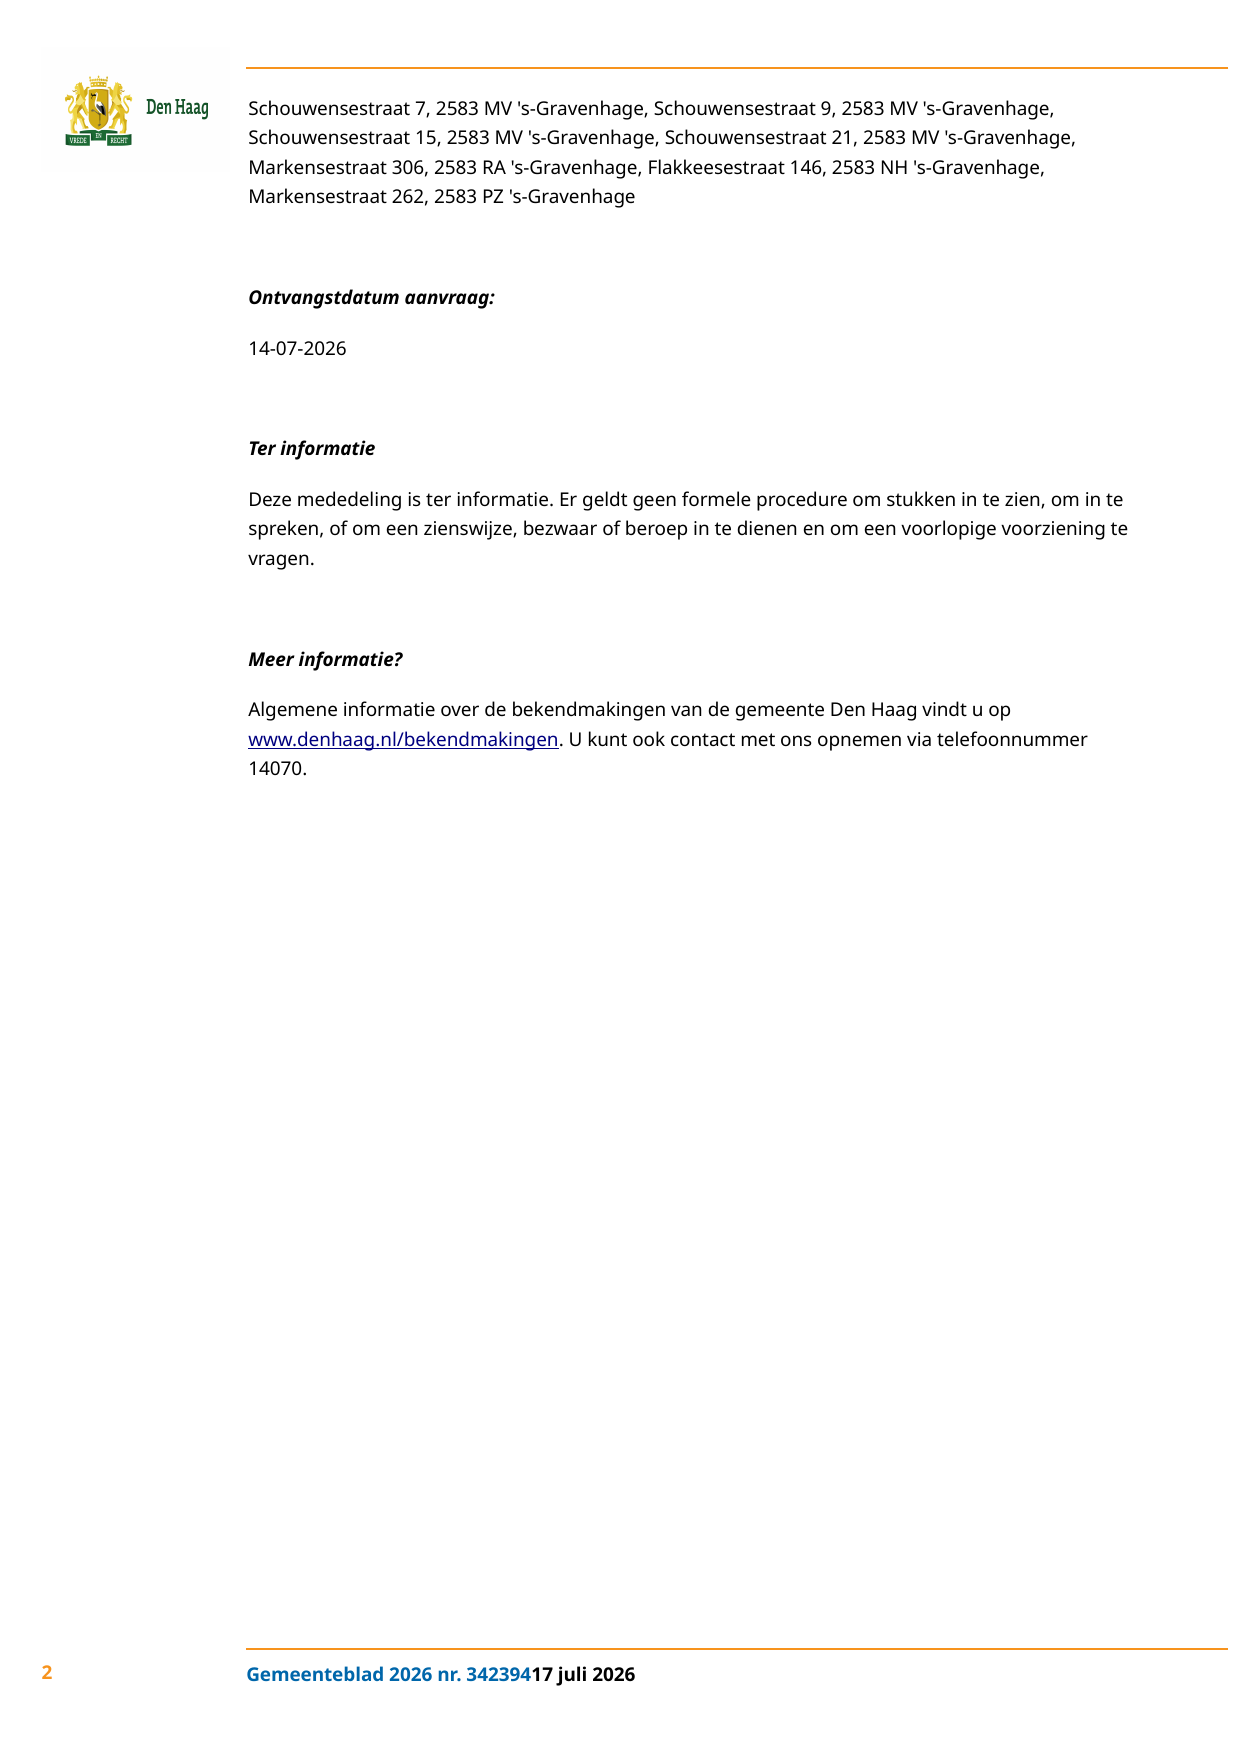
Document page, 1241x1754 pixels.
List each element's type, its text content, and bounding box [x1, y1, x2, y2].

text 14-07-2026 [248, 335, 1152, 361]
text Algemene informatie over de bekendmakingen van de gemeente Den Haag vindt u op www.denhaag.nl/bekendmakingen. U kunt ook contact met ons opnemen via telefoonnummer 14070. [248, 696, 1152, 781]
text Deze mededeling is ter informatie. Er geldt geen formele procedure om stukken in te zien, om in te spreken, of om een zienswijze, bezwaar of beroep in te dienen en om een voorlopige voorziening te vragen. [248, 486, 1152, 571]
picture [41, 47, 231, 172]
text Ter informatie [248, 436, 1152, 461]
text Meer informatie? [248, 646, 1152, 672]
text Schouwensestraat 7, 2583 MV 's-Gravenhage, Schouwensestraat 9, 2583 MV 's-Gravenhage, Schouwensestraat 15, 2583 MV 's-Gravenhage, Schouwensestraat 21, 2583 MV 's-Gravenhage, Markensestraat 306, 2583 RA 's-Gravenhage, Flakkeesestraat 146, 2583 NH 's-Gravenhage, Markensestraat 262, 2583 PZ 's-Gravenhage [248, 95, 1152, 209]
text Ontvangstdatum aanvraag: [248, 284, 1152, 310]
